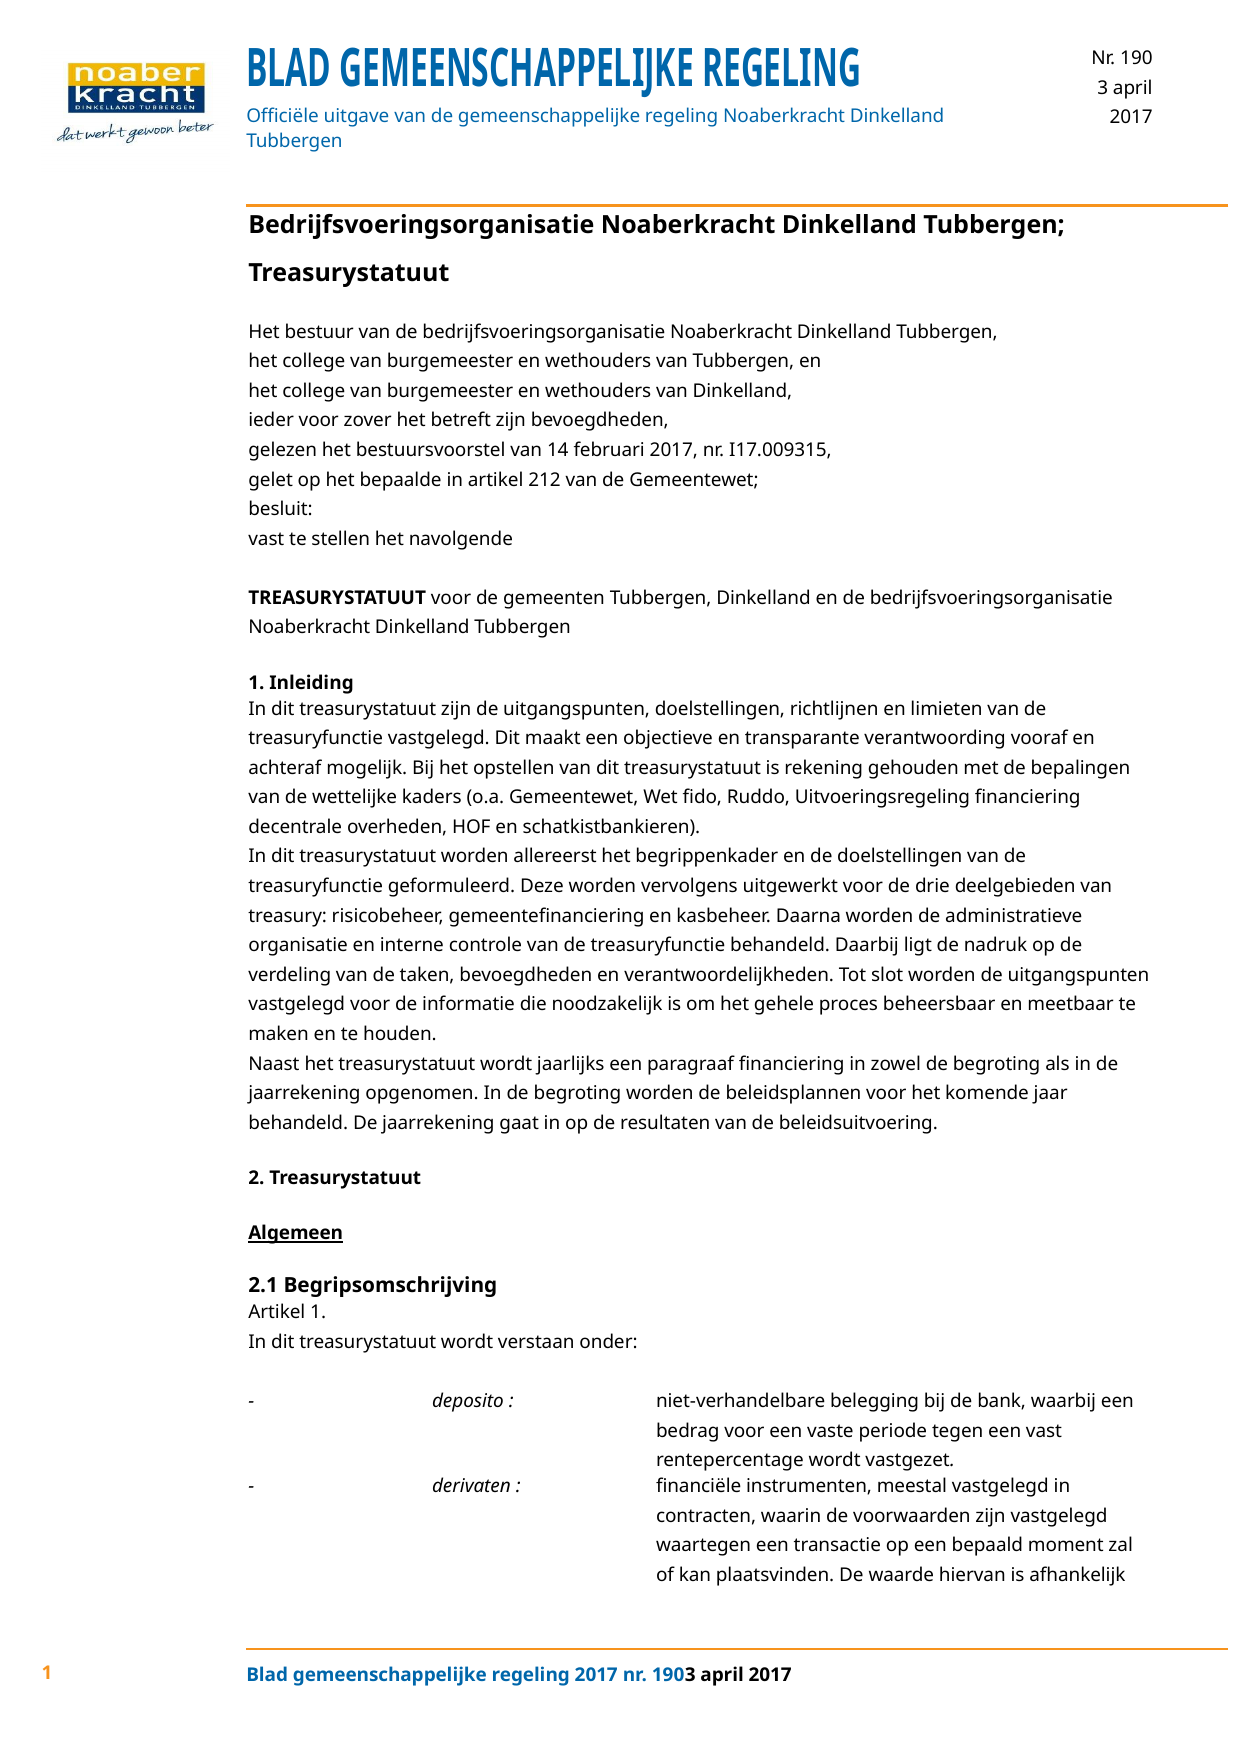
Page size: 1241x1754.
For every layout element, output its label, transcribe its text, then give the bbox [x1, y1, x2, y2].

text 1. Inleiding [248, 669, 1152, 695]
table_header - [248, 1387, 432, 1472]
table_header deposito : [432, 1387, 656, 1472]
text vast te stellen het navolgende [248, 525, 1152, 551]
text In dit treasurystatuut zijn de uitgangspunten, doelstellingen, richtlijnen en limieten van de treasuryfunctie vastgelegd. Dit maakt een objectieve en transparante verantwoording vooraf en achteraf mogelijk. Bij het opstellen van dit treasurystatuut is rekening gehouden met de bepalingen van de wettelijke kaders (o.a. Gemeentewet, Wet fido, Ruddo, Uitvoeringsregeling financiering decentrale overheden, HOF en schatkistbankieren). [248, 695, 1152, 839]
text Het bestuur van de bedrijfsvoeringsorganisatie Noaberkracht Dinkelland Tubbergen, [248, 318, 1152, 344]
text het college van burgemeester en wethouders van Dinkelland, [248, 377, 1152, 403]
table_cell - [248, 1472, 432, 1587]
text In dit treasurystatuut worden allereerst het begrippenkader en de doelstellingen van de treasuryfunctie geformuleerd. Deze worden vervolgens uitgewerkt voor de drie deelgebieden van treasury: risicobeheer, gemeentefinanciering en kasbeheer. Daarna worden de administratieve organisatie en interne controle van de treasuryfunctie behandeld. Daarbij ligt de nadruk op de verdeling van de taken, bevoegdheden en verantwoordelijkheden. Tot slot worden de uitgangspunten vastgelegd voor de informatie die noodzakelijk is om het gehele proces beheersbaar en meetbaar te maken en te houden. [248, 843, 1152, 1046]
text Bedrijfsvoeringsorganisatie Noaberkracht Dinkelland Tubbergen; Treasurystatuut [248, 207, 1152, 288]
text Naast het treasurystatuut wordt jaarlijks een paragraaf financiering in zowel de begroting als in de jaarrekening opgenomen. In de begroting worden de beleidsplannen voor het komende jaar behandeld. De jaarrekening gaat in op de resultaten van de beleidsuitvoering. [248, 1050, 1152, 1135]
text 2. Treasurystatuut [248, 1164, 1152, 1190]
text gelet op het bepaalde in artikel 212 van de Gemeentewet; [248, 466, 1152, 492]
text TREASURYSTATUUT voor de gemeenten Tubbergen, Dinkelland en de bedrijfsvoeringsorganisatie Noaberkracht Dinkelland Tubbergen [248, 584, 1152, 639]
picture [41, 47, 231, 172]
table_header niet-verhandelbare belegging bij de bank, waarbij een bedrag voor een vaste periode tegen een vast rentepercentage wordt vastgezet. [656, 1387, 1152, 1472]
text het college van burgemeester en wethouders van Tubbergen, en [248, 347, 1152, 373]
text gelezen het bestuursvoorstel van 14 februari 2017, nr. I17.009315, [248, 436, 1152, 462]
text ieder voor zover het betreft zijn bevoegdheden, [248, 407, 1152, 432]
text In dit treasurystatuut wordt verstaan onder: [248, 1328, 1152, 1354]
table_cell financiële instrumenten, meestal vastgelegd in contracten, waarin de voorwaarden zijn vastgelegd waartegen een transactie op een bepaald moment zal of kan plaatsvinden. De waarde hiervan is afhankelijk [656, 1472, 1152, 1587]
table_cell derivaten : [432, 1472, 656, 1587]
text 2.1 Begripsomschrijving [248, 1270, 1152, 1298]
text Artikel 1. [248, 1298, 1152, 1324]
text besluit: [248, 495, 1152, 521]
text Algemeen [248, 1219, 1152, 1245]
